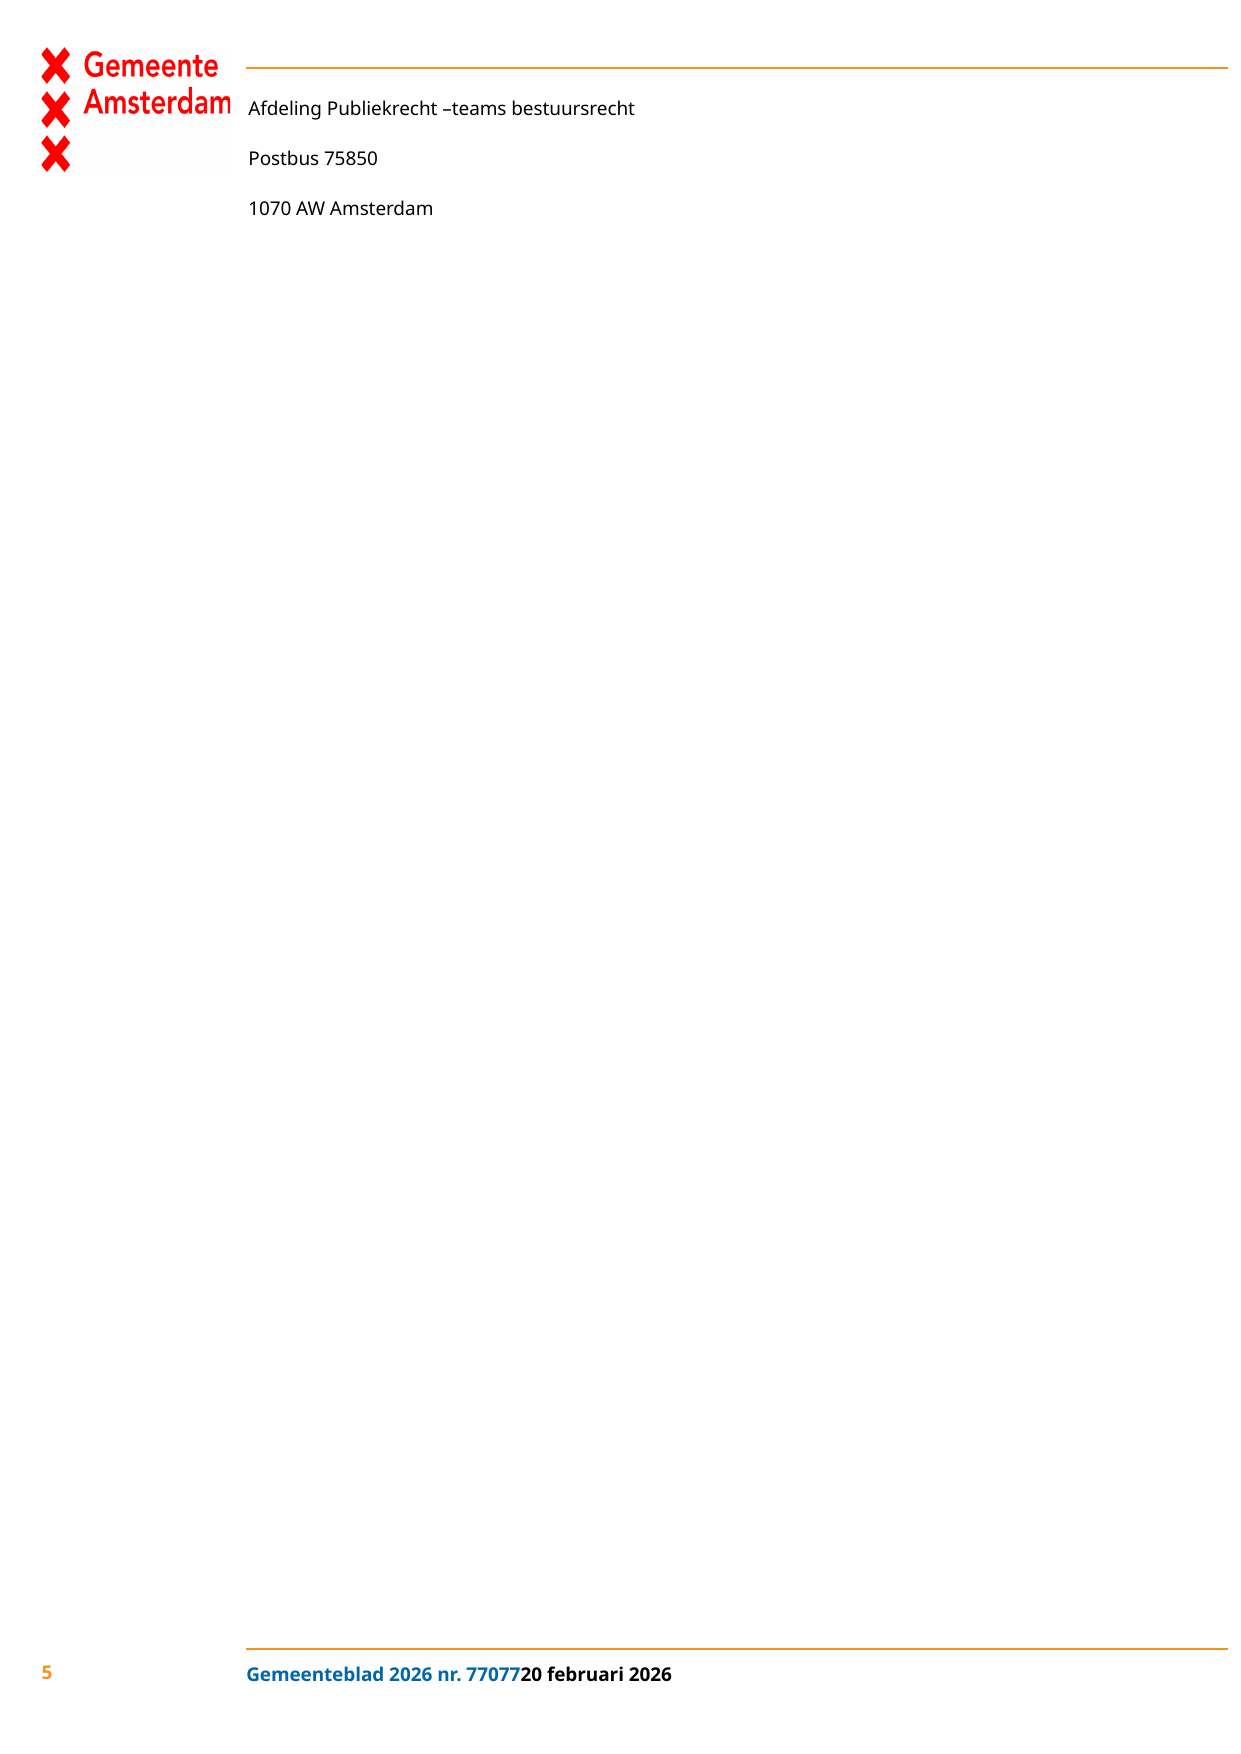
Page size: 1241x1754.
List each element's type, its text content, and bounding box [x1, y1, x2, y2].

text Afdeling Publiekrecht –teams bestuursrecht [248, 95, 1152, 121]
picture [41, 47, 231, 172]
text Postbus 75850 [248, 145, 1152, 171]
text 1070 AW Amsterdam [248, 196, 1152, 221]
